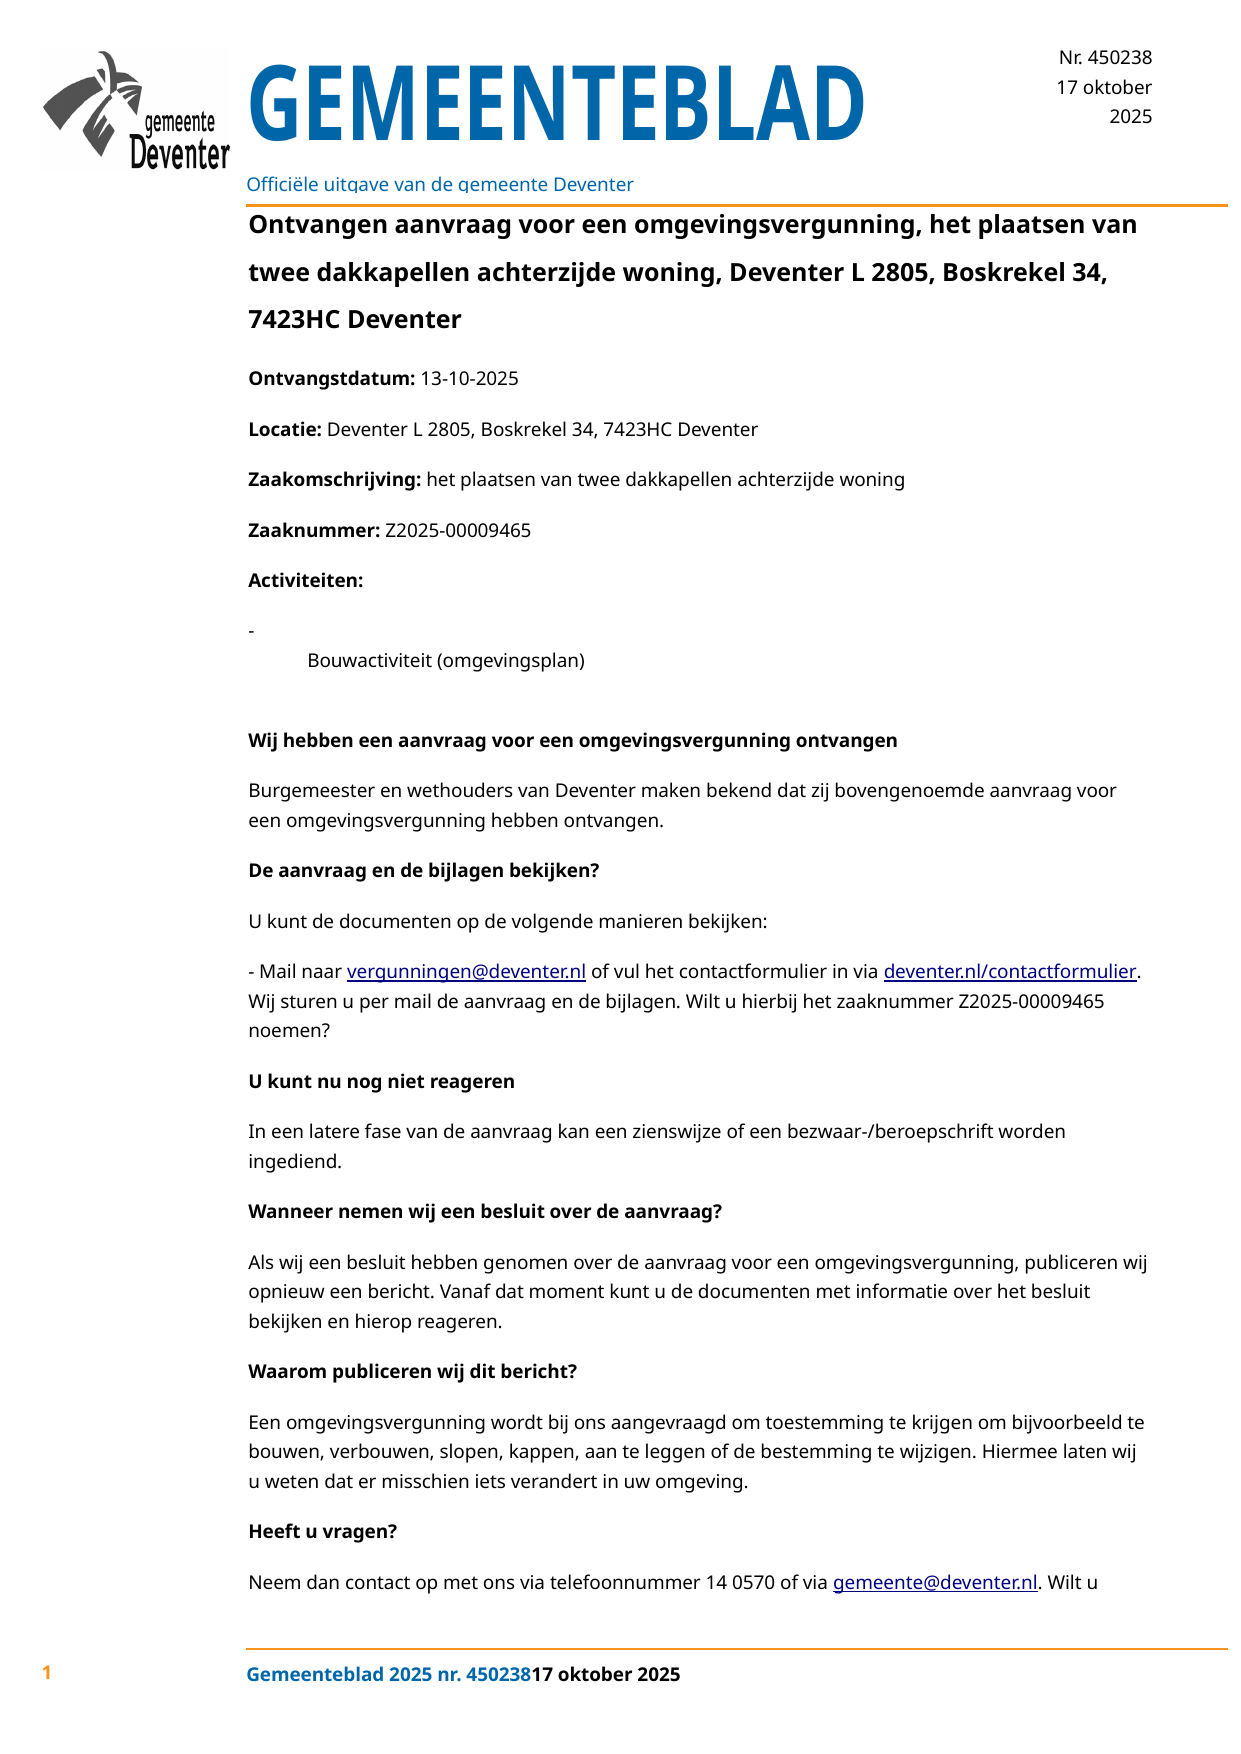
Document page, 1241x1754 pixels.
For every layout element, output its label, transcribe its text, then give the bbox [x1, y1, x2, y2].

text Neem dan contact op met ons via telefoonnummer 14 0570 of via gemeente@deventer.nl. Wilt u [248, 1569, 1152, 1594]
text U kunt nu nog niet reageren [248, 1068, 1152, 1094]
text Locatie: Deventer L 2805, Boskrekel 34, 7423HC Deventer [248, 416, 1152, 442]
text Zaakomschrijving: het plaatsen van twee dakkapellen achterzijde woning [248, 466, 1152, 492]
picture [41, 47, 231, 172]
list Bouwactiviteit (omgevingsplan) [248, 647, 1152, 673]
text Heeft u vragen? [248, 1518, 1152, 1544]
text Wanneer nemen wij een besluit over de aanvraag? [248, 1198, 1152, 1224]
text De aanvraag en de bijlagen bekijken? [248, 858, 1152, 883]
text In een latere fase van de aanvraag kan een zienswijze of een bezwaar-/beroepschrift worden ingediend. [248, 1118, 1152, 1174]
text Activiteiten: [248, 567, 1152, 593]
text Wij hebben een aanvraag voor een omgevingsvergunning ontvangen [248, 727, 1152, 753]
text Burgemeester en wethouders van Deventer maken bekend dat zij bovengenoemde aanvraag voor een omgevingsvergunning hebben ontvangen. [248, 778, 1152, 833]
text Als wij een besluit hebben genomen over de aanvraag voor een omgevingsvergunning, publiceren wij opnieuw een bericht. Vanaf dat moment kunt u de documenten met informatie over het besluit bekijken en hierop reageren. [248, 1249, 1152, 1334]
text Ontvangstdatum: 13-10-2025 [248, 366, 1152, 391]
text Waarom publiceren wij dit bericht? [248, 1358, 1152, 1384]
text - Mail naar vergunningen@deventer.nl of vul het contactformulier in via deventer.nl/contactformulier. Wij sturen u per mail de aanvraag en de bijlagen. Wilt u hierbij het zaaknummer Z2025-00009465 noemen? [248, 958, 1152, 1043]
text Een omgevingsvergunning wordt bij ons aangevraagd om toestemming te krijgen om bijvoorbeeld te bouwen, verbouwen, slopen, kappen, aan te leggen of de bestemming te wijzigen. Hiermee laten wij u weten dat er misschien iets verandert in uw omgeving. [248, 1409, 1152, 1494]
text Zaaknummer: Z2025-00009465 [248, 517, 1152, 542]
text U kunt de documenten op de volgende manieren bekijken: [248, 908, 1152, 934]
text Ontvangen aanvraag voor een omgevingsvergunning, het plaatsen van twee dakkapellen achterzijde woning, Deventer L 2805, Boskrekel 34, 7423HC Deventer [248, 207, 1152, 336]
